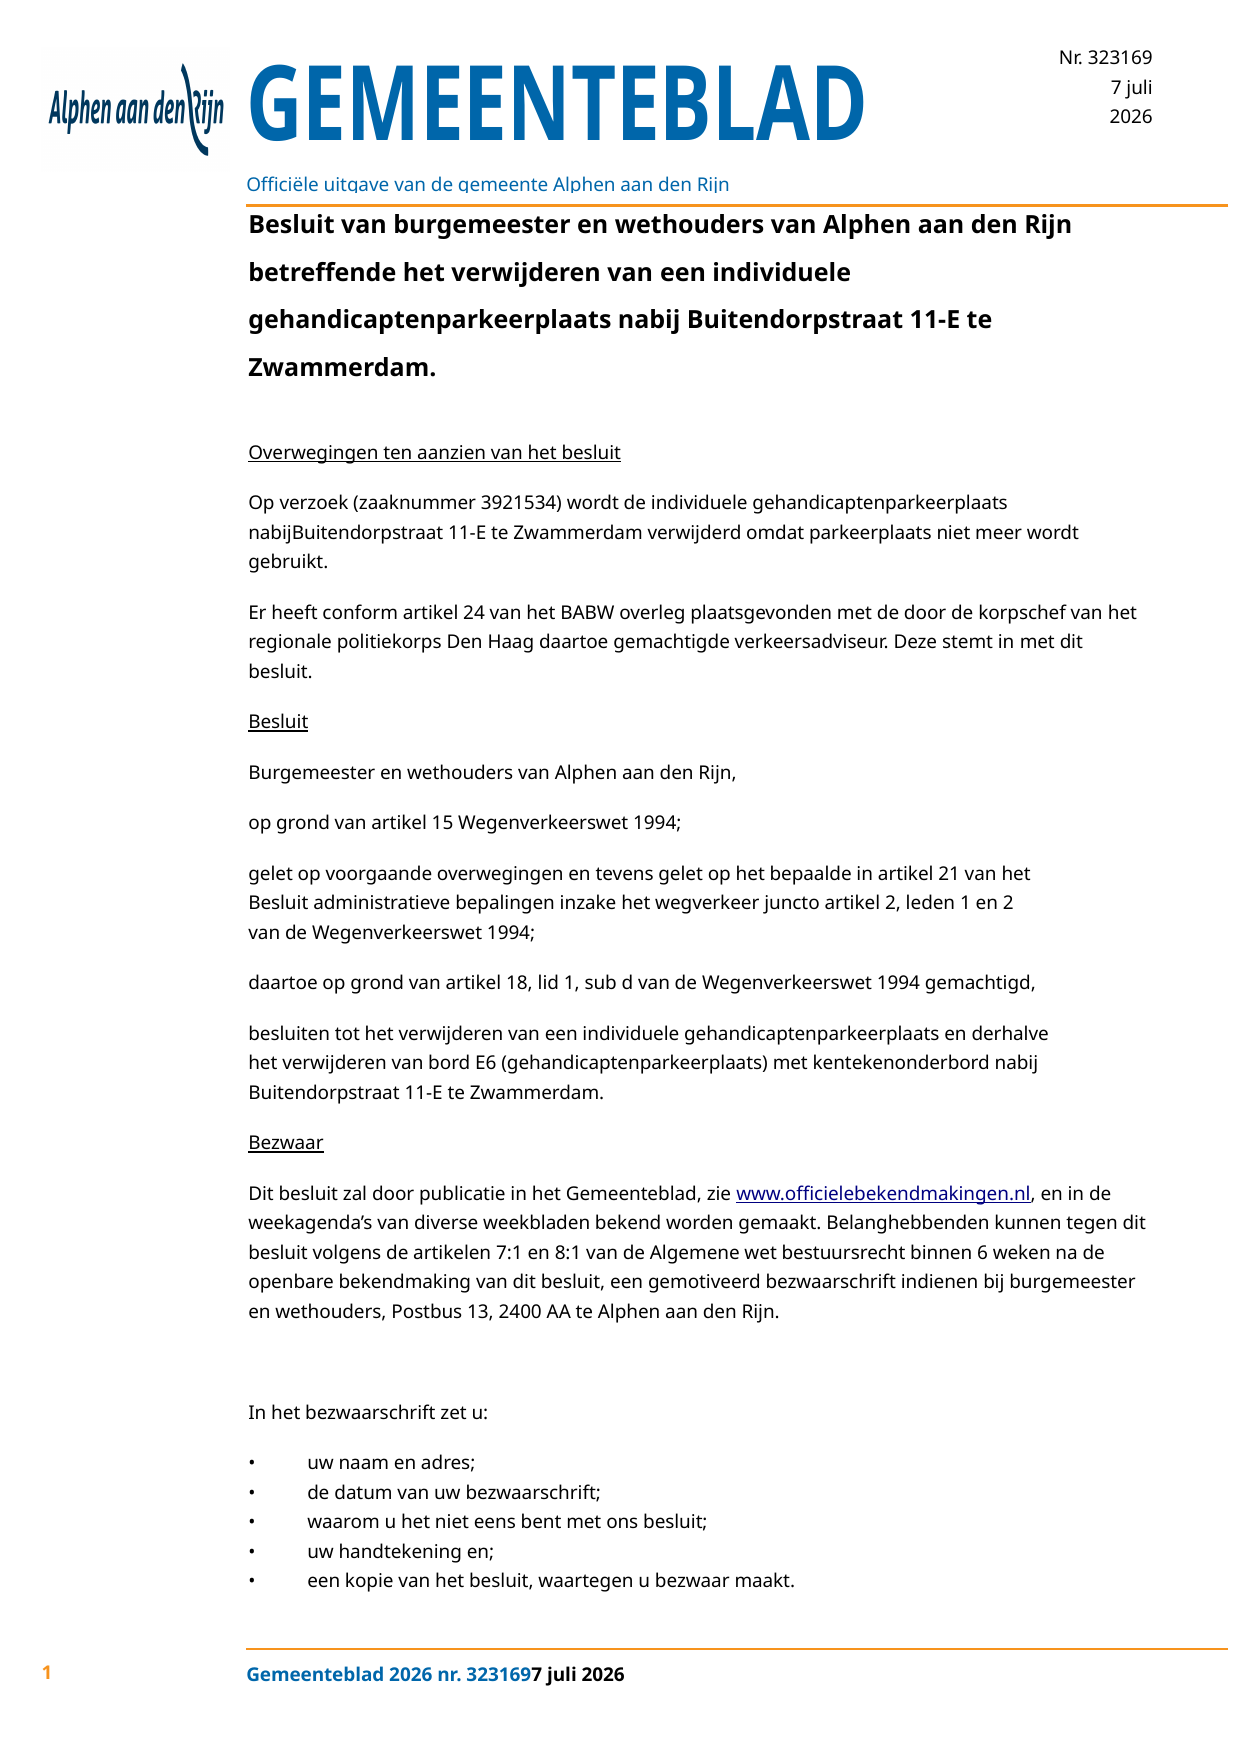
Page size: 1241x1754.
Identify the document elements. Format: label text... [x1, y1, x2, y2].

text Burgemeester en wethouders van Alphen aan den Rijn, [248, 759, 1152, 784]
text Bezwaar [248, 1129, 1152, 1155]
text Er heeft conform artikel 24 van het BABW overleg plaatsgevonden met de door de korpschef van het regionale politiekorps Den Haag daartoe gemachtigde verkeersadviseur. Deze stemt in met dit besluit. [248, 599, 1152, 684]
text Op verzoek (zaaknummer 3921534) wordt de individuele gehandicaptenparkeerplaats nabijBuitendorpstraat 11-E te Zwammerdam verwijderd omdat parkeerplaats niet meer wordt gebruikt. [248, 489, 1152, 574]
text Overwegingen ten aanzien van het besluit [248, 439, 1152, 464]
text Dit besluit zal door publicatie in het Gemeenteblad, zie www.officielebekendmakingen.nl, en in de weekagenda’s van diverse weekbladen bekend worden gemaakt. Belanghebbenden kunnen tegen dit besluit volgens de artikelen 7:1 en 8:1 van de Algemene wet bestuursrecht binnen 6 weken na de openbare bekendmaking van dit besluit, een gemotiveerd bezwaarschrift indienen bij burgemeester en wethouders, Postbus 13, 2400 AA te Alphen aan den Rijn. [248, 1180, 1152, 1324]
list uw naam en adres; [248, 1449, 1152, 1475]
text op grond van artikel 15 Wegenverkeerswet 1994; [248, 809, 1152, 835]
text In het bezwaarschrift zet u: [248, 1399, 1152, 1424]
text daartoe op grond van artikel 18, lid 1, sub d van de Wegenverkeerswet 1994 gemachtigd, [248, 969, 1152, 995]
list uw handtekening en; [248, 1538, 1152, 1564]
picture [41, 47, 231, 172]
list de datum van uw bezwaarschrift; [248, 1479, 1152, 1504]
text gelet op voorgaande overwegingen en tevens gelet op het bepaalde in artikel 21 van het Besluit administratieve bepalingen inzake het wegverkeer juncto artikel 2, leden 1 en 2 van de Wegenverkeerswet 1994; [248, 860, 1152, 944]
text Besluit [248, 708, 1152, 734]
text Besluit van burgemeester en wethouders van Alphen aan den Rijn betreffende het verwijderen van een individuele gehandicaptenparkeerplaats nabij Buitendorpstraat 11-E te Zwammerdam. [248, 207, 1152, 384]
list waarom u het niet eens bent met ons besluit; [248, 1508, 1152, 1534]
text besluiten tot het verwijderen van een individuele gehandicaptenparkeerplaats en derhalve het verwijderen van bord E6 (gehandicaptenparkeerplaats) met kentekenonderbord nabij Buitendorpstraat 11-E te Zwammerdam. [248, 1020, 1152, 1104]
list een kopie van het besluit, waartegen u bezwaar maakt. [248, 1568, 1152, 1593]
